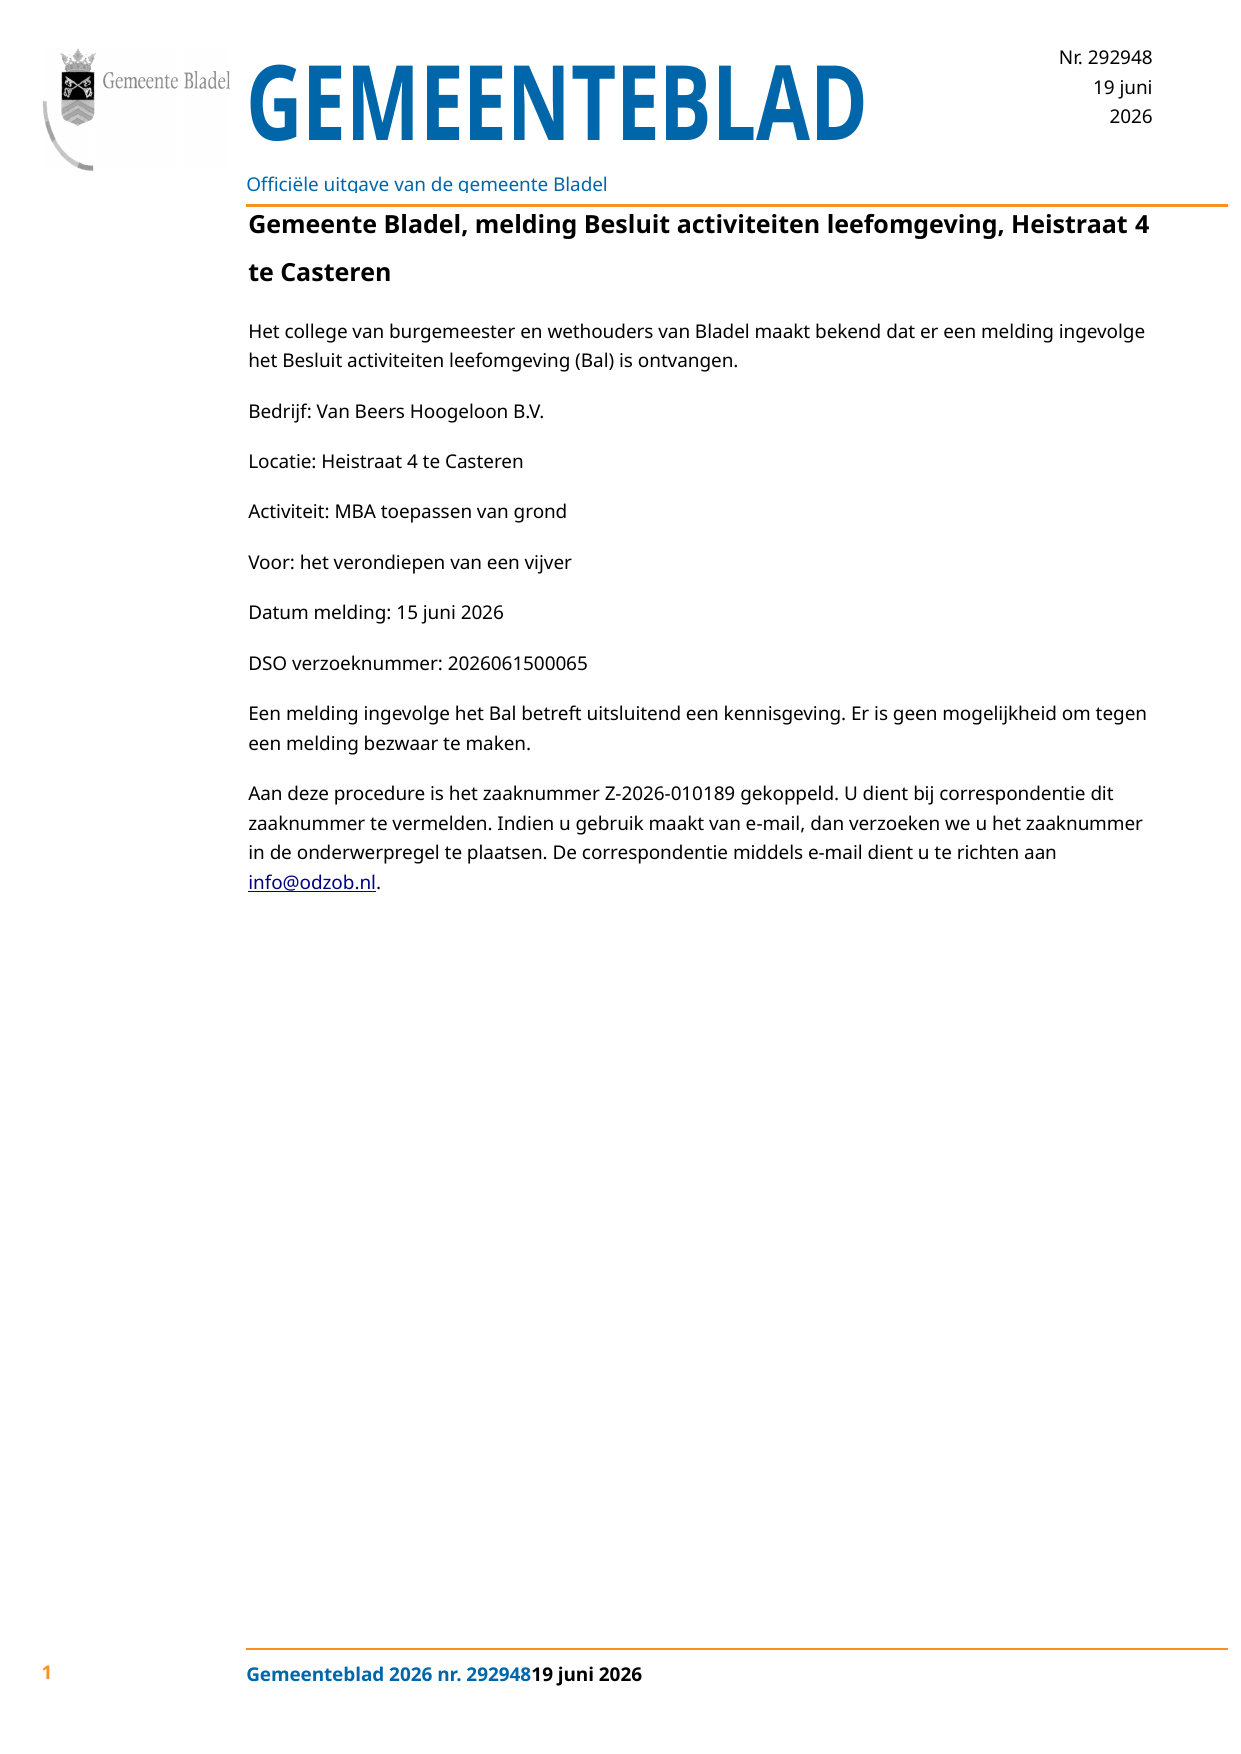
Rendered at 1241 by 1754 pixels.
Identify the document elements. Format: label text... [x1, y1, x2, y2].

text Voor: het verondiepen van een vijver [248, 549, 1152, 575]
text Bedrijf: Van Beers Hoogeloon B.V. [248, 398, 1152, 424]
text Gemeente Bladel, melding Besluit activiteiten leefomgeving, Heistraat 4​ te Casteren [248, 207, 1152, 288]
text Activiteit: MBA toepassen van grond [248, 499, 1152, 524]
text Locatie: Heistraat 4​ te Casteren [248, 448, 1152, 474]
text Een melding ingevolge het Bal betreft uitsluitend een kennisgeving. Er is geen mogelijkheid om tegen een melding bezwaar te maken. [248, 700, 1152, 756]
text Aan deze procedure is het zaaknummer Z-2026-010189 gekoppeld. U dient bij correspondentie dit zaaknummer te vermelden. Indien u gebruik maakt van e-mail, dan verzoeken we u het zaaknummer in de onderwerpregel te plaatsen. De correspondentie middels e-mail dient u te richten aan info@odzob.nl. [248, 780, 1152, 895]
text Het college van burgemeester en wethouders van Bladel maakt bekend dat er een melding ingevolge het Besluit activiteiten leefomgeving (Bal) is ontvangen. [248, 318, 1152, 373]
text DSO verzoeknummer: 2026061500065 [248, 650, 1152, 676]
text Datum melding: 15 juni 2026 [248, 599, 1152, 625]
picture [41, 47, 231, 172]
